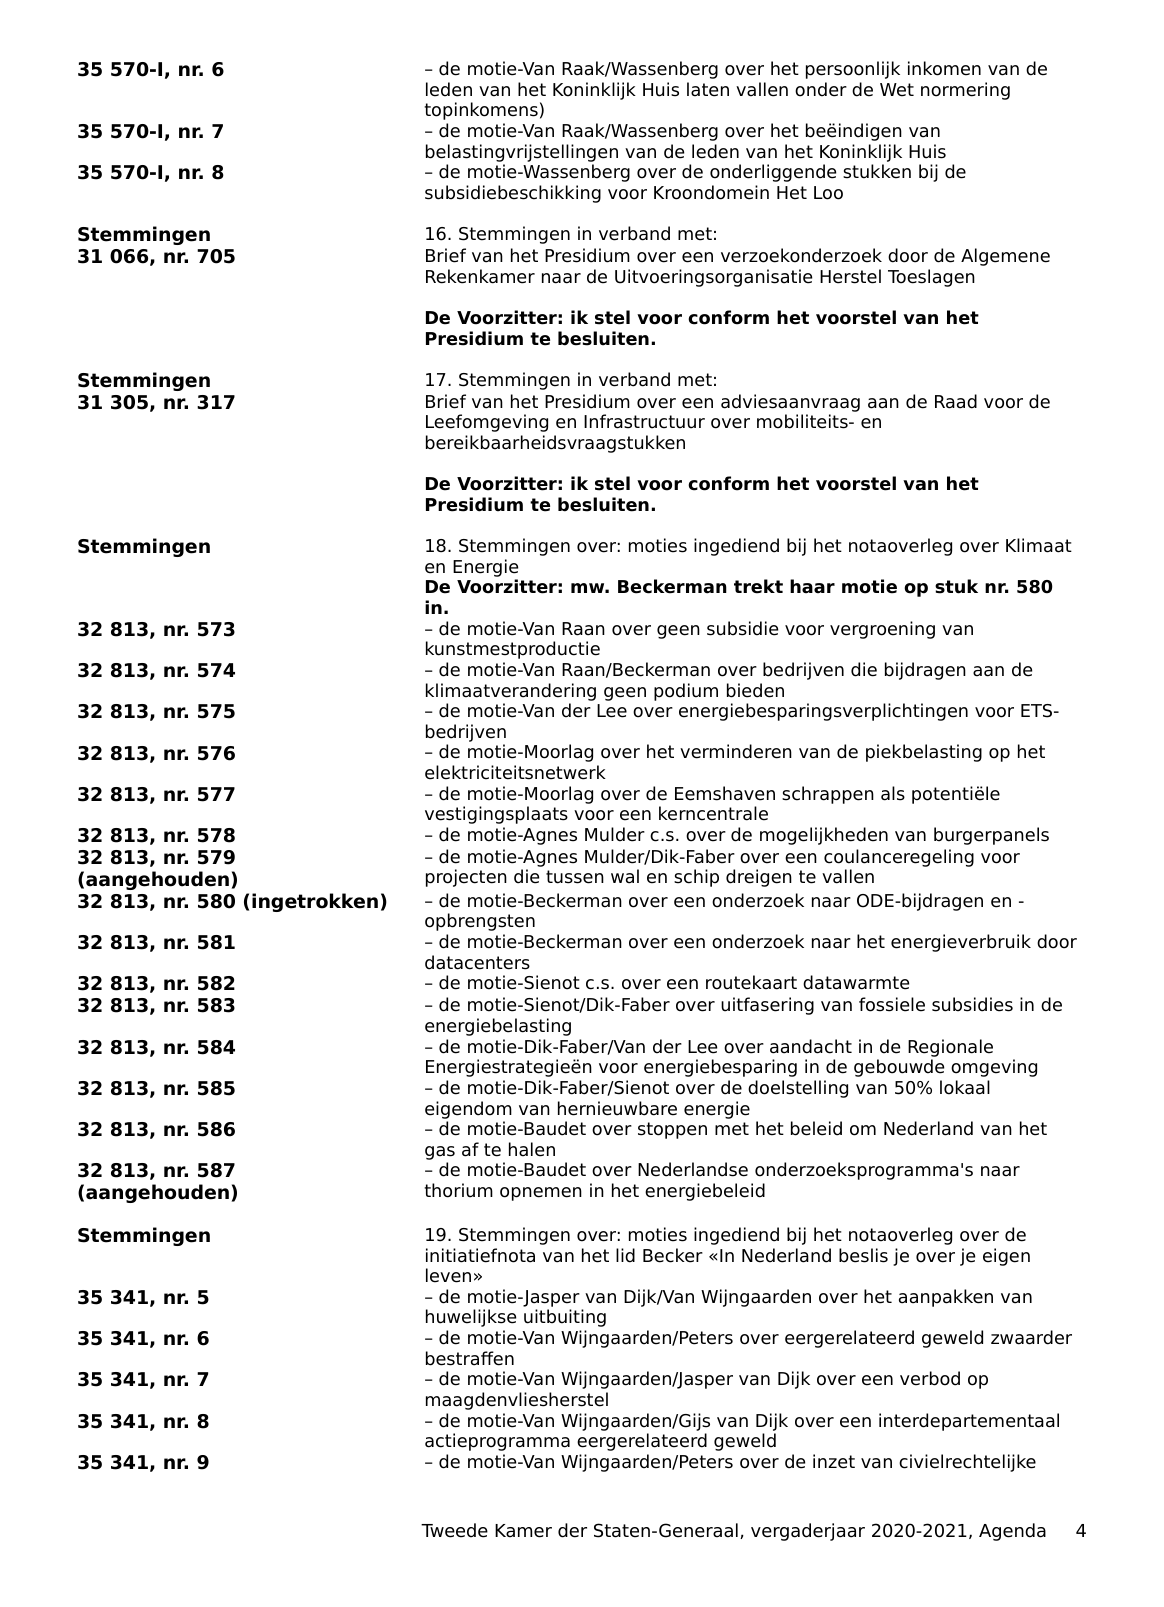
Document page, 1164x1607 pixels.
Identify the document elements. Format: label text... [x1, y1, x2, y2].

table_cell [401, 1328, 418, 1369]
table_cell [401, 701, 418, 742]
table_cell – de motie-Van der Lee over energiebesparingsverplichtingen voor ETS-bedrijven [418, 701, 1087, 742]
table_cell [401, 1160, 418, 1204]
table_cell [401, 349, 418, 370]
table_cell [401, 743, 418, 784]
table_cell [401, 1411, 418, 1452]
table_cell – de motie-Wassenberg over de onderliggende stukken bij de subsidiebeschikking voor Kroondomein Het Loo [418, 162, 1087, 203]
table_cell 35 570-I, nr. 8 [77, 162, 401, 203]
table_cell 18. Stemmingen over: moties ingediend bij het notaoverleg over Klimaat en Energie [418, 536, 1087, 577]
table_cell – de motie-Van Wijngaarden/Peters over eergerelateerd geweld zwaarder bestraffen [418, 1328, 1087, 1369]
table_cell 32 813, nr. 574 [77, 660, 401, 701]
table_cell De Voorzitter: ik stel voor conform het voorstel van het Presidium te besluiten. [418, 474, 1087, 516]
table_cell [418, 516, 1087, 536]
table_cell – de motie-Moorlag over het verminderen van de piekbelasting op het elektriciteitsnetwerk [418, 743, 1087, 784]
table_cell [77, 516, 401, 536]
table_cell [77, 349, 401, 370]
table_cell De Voorzitter: ik stel voor conform het voorstel van het Presidium te besluiten. [418, 308, 1087, 349]
table_cell 35 341, nr. 9 [77, 1452, 401, 1474]
table_cell [77, 308, 401, 349]
table_cell 35 341, nr. 8 [77, 1411, 401, 1452]
table_cell – de motie-Van Wijngaarden/Gijs van Dijk over een interdepartementaal actieprogramma eergerelateerd geweld [418, 1411, 1087, 1452]
table_cell 35 570-I, nr. 6 [77, 59, 401, 121]
table_cell [401, 1452, 418, 1474]
table_cell – de motie-Baudet over Nederlandse onderzoeksprogramma's naar thorium opnemen in het energiebeleid [418, 1160, 1087, 1204]
table_cell [401, 204, 418, 224]
table_cell [401, 474, 418, 516]
table_cell [401, 1119, 418, 1160]
table_cell Stemmingen [77, 536, 401, 577]
table_cell [418, 287, 1087, 308]
table_cell [401, 1078, 418, 1119]
table_cell [401, 995, 418, 1037]
table_cell [401, 59, 418, 121]
table_cell De Voorzitter: mw. Beckerman trekt haar motie op stuk nr. 580 in. [418, 578, 1087, 619]
table_cell 32 813, nr. 580 (ingetrokken) [77, 891, 401, 932]
table_cell 35 341, nr. 5 [77, 1287, 401, 1328]
table_cell [401, 516, 418, 536]
table_cell – de motie-Agnes Mulder/Dik-Faber over een coulanceregeling voor projecten die tussen wal en schip dreigen te vallen [418, 847, 1087, 891]
table_cell [401, 224, 418, 246]
table_cell – de motie-Baudet over stoppen met het beleid om Nederland van het gas af te halen [418, 1119, 1087, 1160]
table_cell – de motie-Agnes Mulder c.s. over de mogelijkheden van burgerpanels [418, 825, 1087, 847]
table_cell [401, 825, 418, 847]
table_cell [401, 454, 418, 474]
table_cell 32 813, nr. 587 (aangehouden) [77, 1160, 401, 1204]
table_cell Brief van het Presidium over een verzoekonderzoek door de Algemene Rekenkamer naar de Uitvoeringsorganisatie Herstel Toeslagen [418, 246, 1087, 287]
table_cell [401, 392, 418, 454]
table_cell [418, 1204, 1087, 1225]
table_cell 32 813, nr. 583 [77, 995, 401, 1037]
table_cell [401, 784, 418, 825]
table_cell [401, 891, 418, 932]
table_cell [401, 308, 418, 349]
table_cell 17. Stemmingen in verband met: [418, 370, 1087, 392]
table_cell 19. Stemmingen over: moties ingediend bij het notaoverleg over de initiatiefnota van het lid Becker «In Nederland beslis je over je eigen leven» [418, 1225, 1087, 1287]
table_cell Stemmingen [77, 224, 401, 246]
table_cell [401, 162, 418, 203]
table_cell [418, 204, 1087, 224]
table_cell Stemmingen [77, 1225, 401, 1287]
table_cell 35 570-I, nr. 7 [77, 121, 401, 162]
table_cell 32 813, nr. 584 [77, 1037, 401, 1078]
table_cell 32 813, nr. 575 [77, 701, 401, 742]
table_cell [401, 619, 418, 660]
table_cell [401, 1204, 418, 1225]
table_cell [401, 1287, 418, 1328]
table_cell 32 813, nr. 573 [77, 619, 401, 660]
table_cell [77, 287, 401, 308]
table_cell 16. Stemmingen in verband met: [418, 224, 1087, 246]
table_cell Brief van het Presidium over een adviesaanvraag aan de Raad voor de Leefomgeving en Infrastructuur over mobiliteits- en bereikbaarheidsvraagstukken [418, 392, 1087, 454]
table_cell – de motie-Sienot c.s. over een routekaart datawarmte [418, 973, 1087, 995]
table_cell – de motie-Jasper van Dijk/Van Wijngaarden over het aanpakken van huwelijkse uitbuiting [418, 1287, 1087, 1328]
table_cell [401, 1225, 418, 1287]
table_cell [77, 578, 401, 619]
table_cell [77, 454, 401, 474]
table_cell [401, 660, 418, 701]
table_cell – de motie-Dik-Faber/Sienot over de doelstelling van 50% lokaal eigendom van hernieuwbare energie [418, 1078, 1087, 1119]
table_cell [77, 1204, 401, 1225]
table_cell 32 813, nr. 577 [77, 784, 401, 825]
table_cell [401, 847, 418, 891]
table_cell 32 813, nr. 576 [77, 743, 401, 784]
table_cell Stemmingen [77, 370, 401, 392]
table_cell – de motie-Sienot/Dik-Faber over uitfasering van fossiele subsidies in de energiebelasting [418, 995, 1087, 1037]
table_cell [401, 578, 418, 619]
table_cell 32 813, nr. 585 [77, 1078, 401, 1119]
table_cell – de motie-Van Wijngaarden/Peters over de inzet van civielrechtelijke [418, 1452, 1087, 1474]
table_cell [401, 1369, 418, 1411]
table_cell 32 813, nr. 582 [77, 973, 401, 995]
table_cell 35 341, nr. 6 [77, 1328, 401, 1369]
table_cell 32 813, nr. 586 [77, 1119, 401, 1160]
table_cell – de motie-Van Raan over geen subsidie voor vergroening van kunstmestproductie [418, 619, 1087, 660]
table_cell [401, 932, 418, 973]
table_cell – de motie-Beckerman over een onderzoek naar ODE-bijdragen en -opbrengsten [418, 891, 1087, 932]
table_cell – de motie-Van Raak/Wassenberg over het persoonlijk inkomen van de leden van het Koninklijk Huis laten vallen onder de Wet normering topinkomens) [418, 59, 1087, 121]
table_cell [418, 349, 1087, 370]
table_cell 32 813, nr. 578 [77, 825, 401, 847]
table_cell [401, 1037, 418, 1078]
table_cell [401, 287, 418, 308]
table_cell 31 305, nr. 317 [77, 392, 401, 454]
table_cell 32 813, nr. 579 (aangehouden) [77, 847, 401, 891]
table_cell [77, 204, 401, 224]
table_cell [401, 973, 418, 995]
table_cell – de motie-Moorlag over de Eemshaven schrappen als potentiële vestigingsplaats voor een kerncentrale [418, 784, 1087, 825]
table_cell – de motie-Van Raak/Wassenberg over het beëindigen van belastingvrijstellingen van de leden van het Koninklijk Huis [418, 121, 1087, 162]
table_cell – de motie-Van Wijngaarden/Jasper van Dijk over een verbod op maagdenvliesherstel [418, 1369, 1087, 1411]
table_cell 32 813, nr. 581 [77, 932, 401, 973]
table_cell [401, 370, 418, 392]
table_cell – de motie-Beckerman over een onderzoek naar het energieverbruik door datacenters [418, 932, 1087, 973]
table_cell 31 066, nr. 705 [77, 246, 401, 287]
table_cell [418, 454, 1087, 474]
table_cell – de motie-Dik-Faber/Van der Lee over aandacht in de Regionale Energiestrategieën voor energiebesparing in de gebouwde omgeving [418, 1037, 1087, 1078]
table_cell [401, 536, 418, 577]
table_cell – de motie-Van Raan/Beckerman over bedrijven die bijdragen aan de klimaatverandering geen podium bieden [418, 660, 1087, 701]
table_cell [77, 474, 401, 516]
table_cell 35 341, nr. 7 [77, 1369, 401, 1411]
table_cell [401, 121, 418, 162]
table_cell [401, 246, 418, 287]
